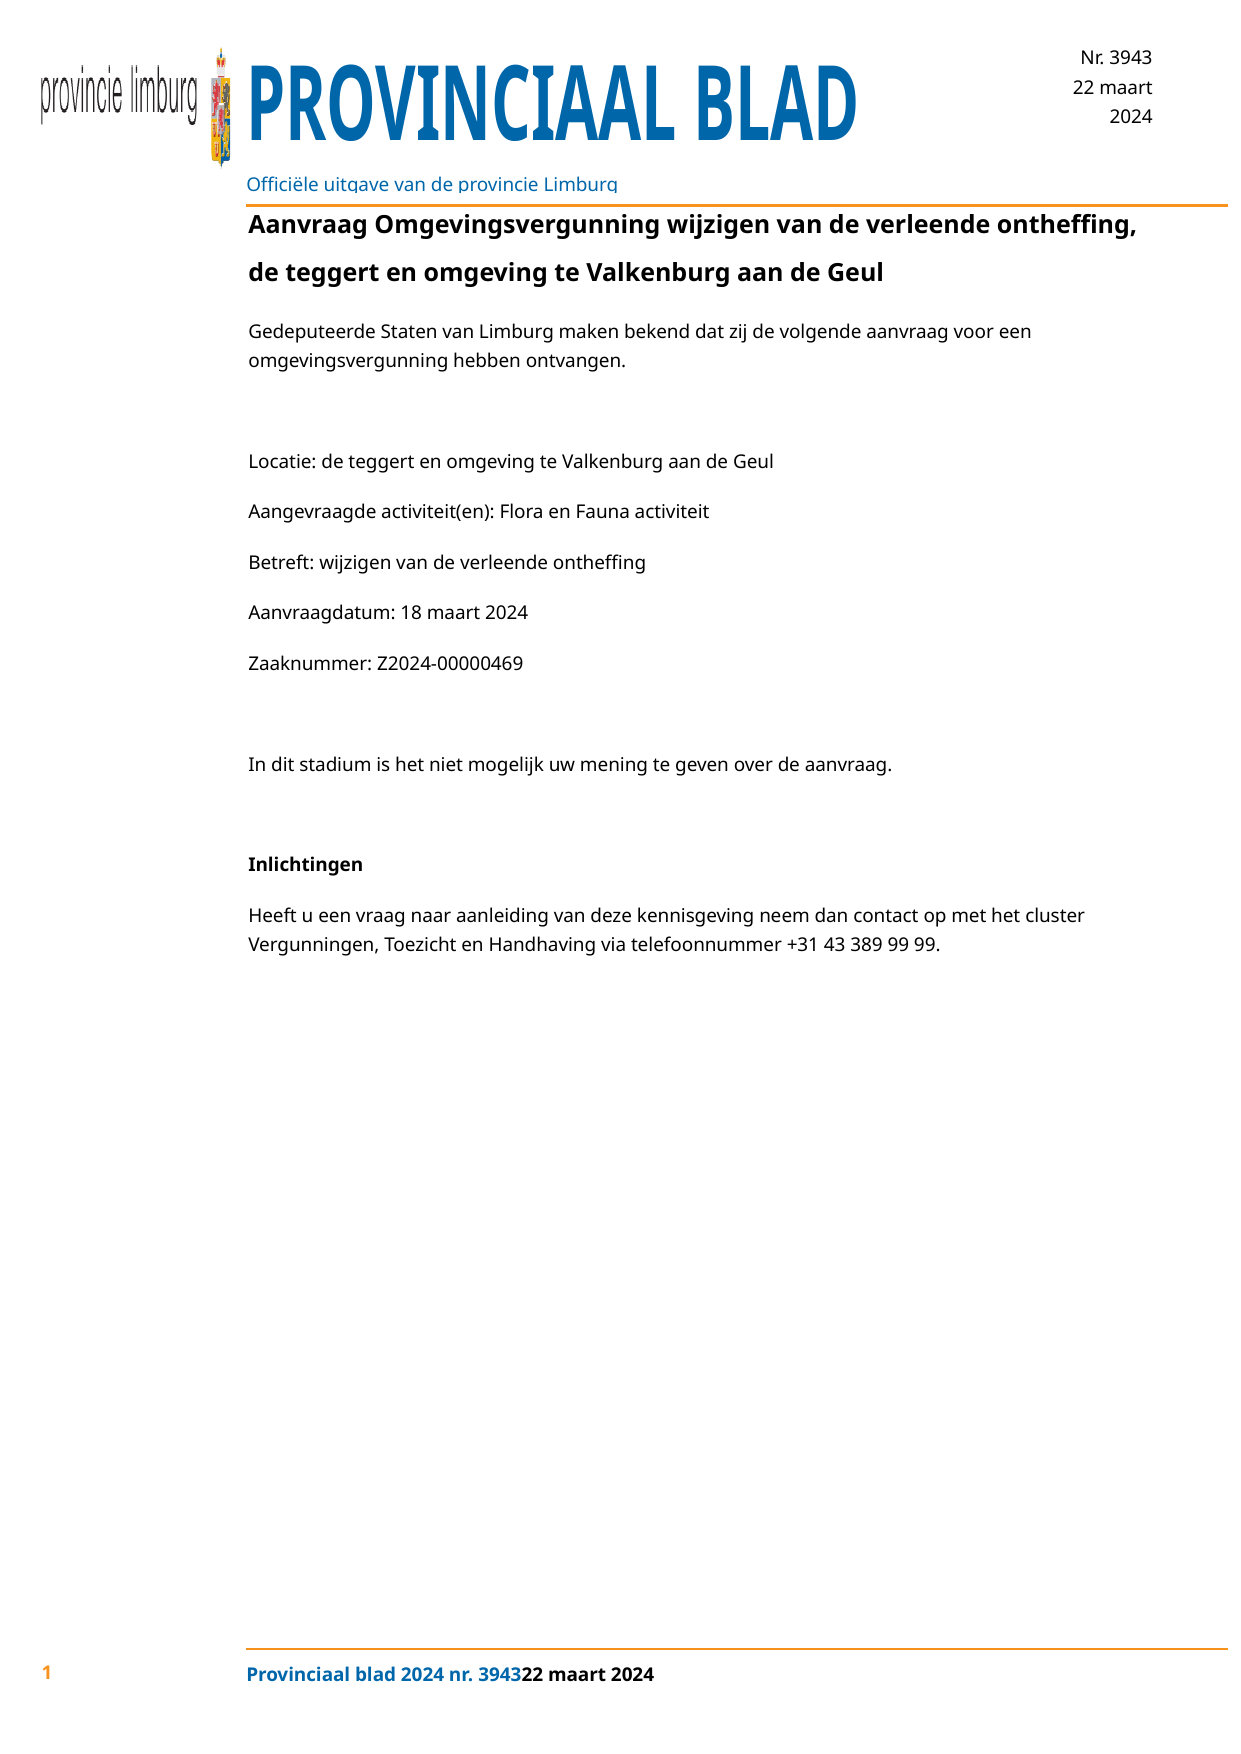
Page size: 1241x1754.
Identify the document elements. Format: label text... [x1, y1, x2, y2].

text Aanvraagdatum: 18 maart 2024 [248, 599, 1152, 625]
text Zaaknummer: Z2024-00000469 [248, 650, 1152, 676]
text In dit stadium is het niet mogelijk uw mening te geven over de aanvraag. [248, 751, 1152, 777]
text Heeft u een vraag naar aanleiding van deze kennisgeving neem dan contact op met het cluster Vergunningen, Toezicht en Handhaving via telefoonnummer +31 43 389 99 99. [248, 902, 1152, 957]
picture [41, 47, 231, 172]
text Locatie: de teggert en omgeving te Valkenburg aan de Geul [248, 448, 1152, 474]
text Betreft: wijzigen van de verleende ontheffing [248, 549, 1152, 575]
text Aanvraag Omgevingsvergunning wijzigen van de verleende ontheffing, de teggert en omgeving te Valkenburg aan de Geul [248, 207, 1152, 288]
text Inlichtingen [248, 852, 1152, 877]
text Gedeputeerde Staten van Limburg maken bekend dat zij de volgende aanvraag voor een omgevingsvergunning hebben ontvangen. [248, 318, 1152, 373]
text Aangevraagde activiteit(en): Flora en Fauna activiteit [248, 499, 1152, 524]
